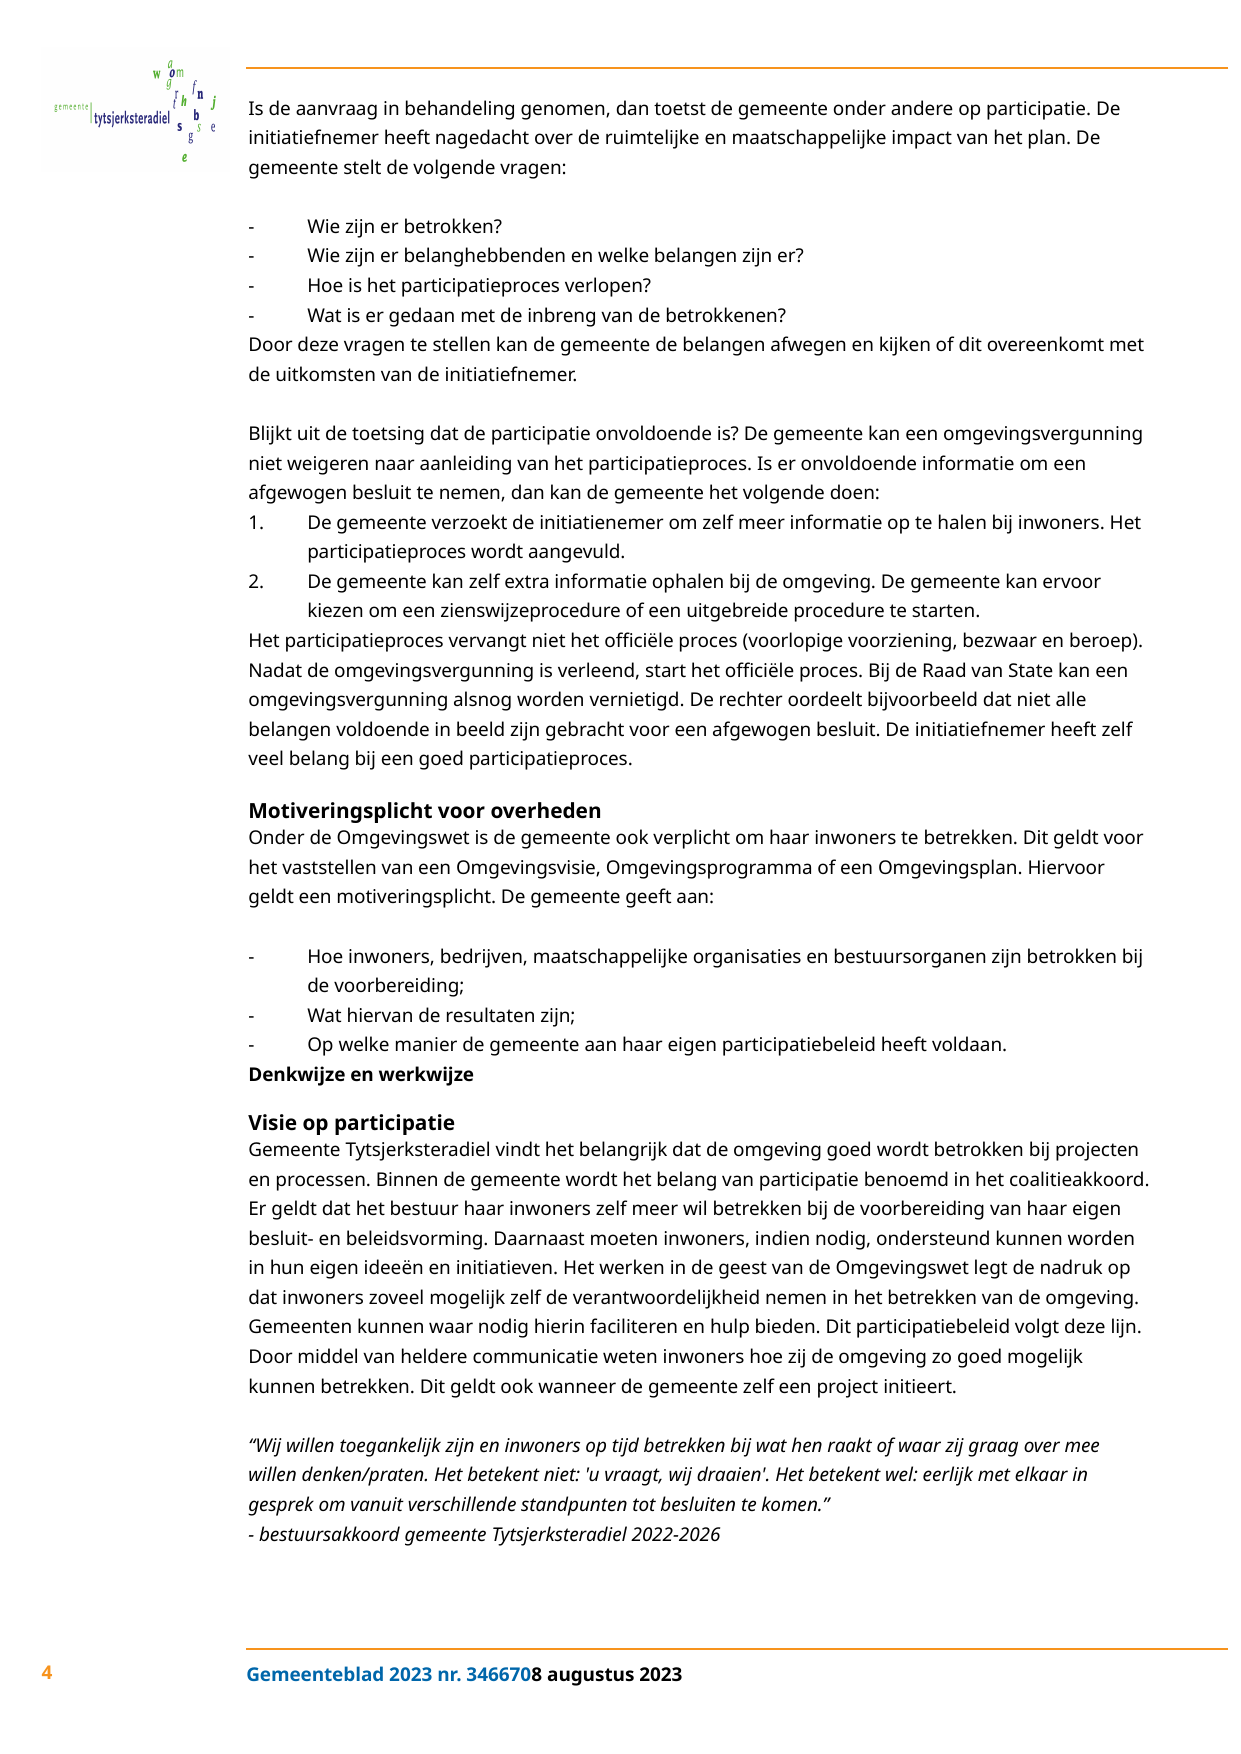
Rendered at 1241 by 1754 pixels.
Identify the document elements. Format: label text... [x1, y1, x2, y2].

text Is de aanvraag in behandeling genomen, dan toetst de gemeente onder andere op participatie. De initiatiefnemer heeft nagedacht over de ruimtelijke en maatschappelijke impact van het plan. De gemeente stelt de volgende vragen: [248, 95, 1152, 180]
text - bestuursakkoord gemeente Tytsjerksteradiel 2022-2026 [248, 1521, 1152, 1546]
list Wat is er gedaan met de inbreng van de betrokkenen? [248, 302, 1152, 328]
list Wie zijn er belanghebbenden en welke belangen zijn er? [248, 243, 1152, 268]
text Denkwijze en werkwijze [248, 1061, 1152, 1087]
text Motiveringsplicht voor overheden [248, 796, 1152, 824]
list Hoe is het participatieproces verlopen? [248, 272, 1152, 298]
text Het participatieproces vervangt niet het officiële proces (voorlopige voorziening, bezwaar en beroep). Nadat de omgevingsvergunning is verleend, start het officiële proces. Bij de Raad van State kan een omgevingsvergunning alsnog worden vernietigd. De rechter oordeelt bijvoorbeeld dat niet alle belangen voldoende in beeld zijn gebracht voor een afgewogen besluit. De initiatiefnemer heeft zelf veel belang bij een goed participatieproces. [248, 627, 1152, 771]
list Wie zijn er betrokken? [248, 213, 1152, 239]
list De gemeente kan zelf extra informatie ophalen bij de omgeving. De gemeente kan ervoor kiezen om een zienswijzeprocedure of een uitgebreide procedure te starten. [248, 568, 1152, 623]
list De gemeente verzoekt de initiatienemer om zelf meer informatie op te halen bij inwoners. Het participatieproces wordt aangevuld. [248, 509, 1152, 564]
text Door deze vragen te stellen kan de gemeente de belangen afwegen en kijken of dit overeenkomt met de uitkomsten van de initiatiefnemer. [248, 331, 1152, 387]
text “Wij willen toegankelijk zijn en inwoners op tijd betrekken bij wat hen raakt of waar zij graag over mee willen denken/praten. Het betekent niet: 'u vraagt, wij draaien'. Het betekent wel: eerlijk met elkaar in gesprek om vanuit verschillende standpunten tot besluiten te komen.” [248, 1432, 1152, 1517]
text Blijkt uit de toetsing dat de participatie onvoldoende is? De gemeente kan een omgevingsvergunning niet weigeren naar aanleiding van het participatieproces. Is er onvoldoende informatie om een afgewogen besluit te nemen, dan kan de gemeente het volgende doen: [248, 420, 1152, 505]
text Onder de Omgevingswet is de gemeente ook verplicht om haar inwoners te betrekken. Dit geldt voor het vaststellen van een Omgevingsvisie, Omgevingsprogramma of een Omgevingsplan. Hiervoor geldt een motiveringsplicht. De gemeente geeft aan: [248, 824, 1152, 909]
list Op welke manier de gemeente aan haar eigen participatiebeleid heeft voldaan. [248, 1032, 1152, 1057]
list Hoe inwoners, bedrijven, maatschappelijke organisaties en bestuursorganen zijn betrokken bij de voorbereiding; [248, 943, 1152, 998]
picture [41, 47, 231, 172]
list Wat hiervan de resultaten zijn; [248, 1002, 1152, 1028]
text Visie op participatie [248, 1108, 1152, 1136]
text Gemeente Tytsjerksteradiel vindt het belangrijk dat de omgeving goed wordt betrokken bij projecten en processen. Binnen de gemeente wordt het belang van participatie benoemd in het coalitieakkoord. Er geldt dat het bestuur haar inwoners zelf meer wil betrekken bij de voorbereiding van haar eigen besluit- en beleidsvorming. Daarnaast moeten inwoners, indien nodig, ondersteund kunnen worden in hun eigen ideeën en initiatieven. Het werken in de geest van de Omgevingswet legt de nadruk op dat inwoners zoveel mogelijk zelf de verantwoordelijkheid nemen in het betrekken van de omgeving. Gemeenten kunnen waar nodig hierin faciliteren en hulp bieden. Dit participatiebeleid volgt deze lijn. Door middel van heldere communicatie weten inwoners hoe zij de omgeving zo goed mogelijk kunnen betrekken. Dit geldt ook wanneer de gemeente zelf een project initieert. [248, 1136, 1152, 1398]
